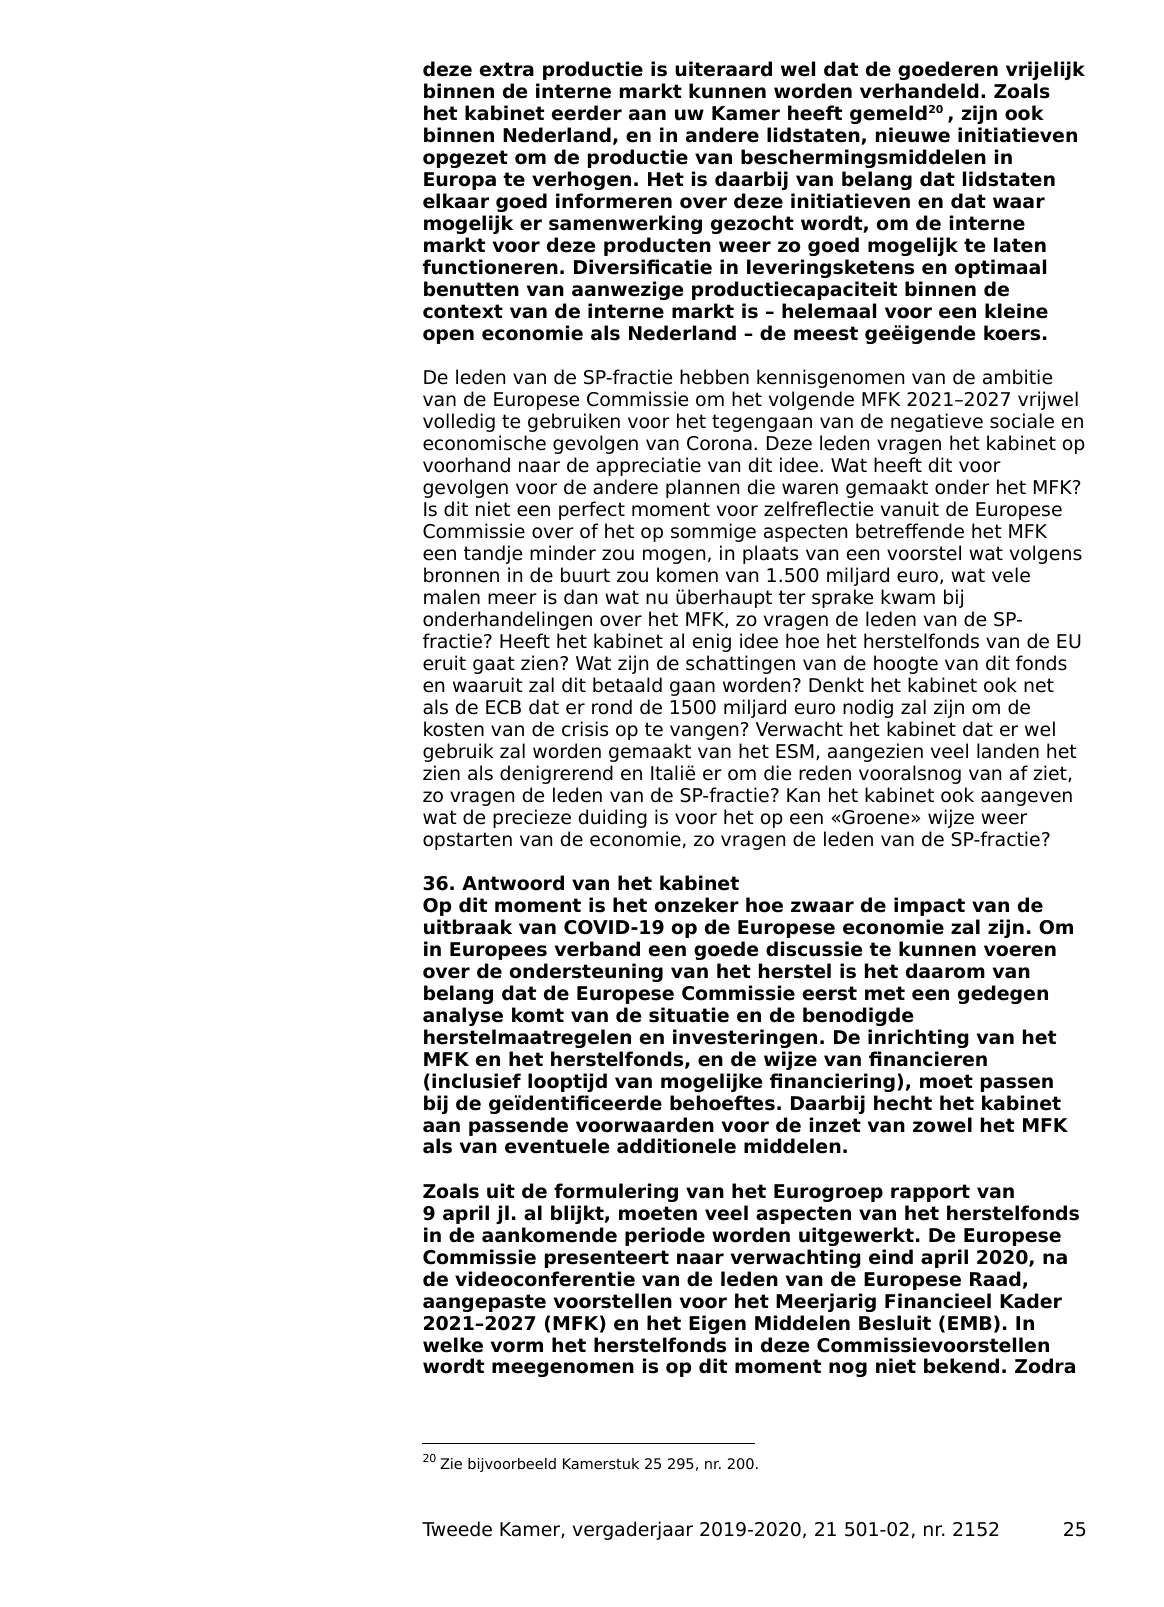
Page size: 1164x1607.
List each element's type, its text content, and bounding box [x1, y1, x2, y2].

text Zie bijvoorbeeld Kamerstuk 25 295, nr. 200. [422, 1452, 1087, 1474]
text deze extra productie is uiteraard wel dat de goederen vrijelijk binnen de interne markt kunnen worden verhandeld. Zoals het kabinet eerder aan uw Kamer heeft gemeld, zijn ook binnen Nederland, en in andere lidstaten, nieuwe initiatieven opgezet om de productie van beschermingsmiddelen in Europa te verhogen. Het is daarbij van belang dat lidstaten elkaar goed informeren over deze initiatieven en dat waar mogelijk er samenwerking gezocht wordt, om de interne markt voor deze producten weer zo goed mogelijk te laten functioneren. Diversificatie in leveringsketens en optimaal benutten van aanwezige productiecapaciteit binnen de context van de interne markt is – helemaal voor een kleine open economie als Nederland – de meest geëigende koers. [422, 59, 1087, 345]
text Op dit moment is het onzeker hoe zwaar de impact van de uitbraak van COVID-19 op de Europese economie zal zijn. Om in Europees verband een goede discussie te kunnen voeren over de ondersteuning van het herstel is het daarom van belang dat de Europese Commissie eerst met een gedegen analyse komt van de situatie en de benodigde herstelmaatregelen en investeringen. De inrichting van het MFK en het herstelfonds, en de wijze van financieren (inclusief looptijd van mogelijke financiering), moet passen bij de geïdentificeerde behoeftes. Daarbij hecht het kabinet aan passende voorwaarden voor de inzet van zowel het MFK als van eventuele additionele middelen. [422, 895, 1087, 1158]
text 36. Antwoord van het kabinet [422, 873, 1087, 895]
text De leden van de SP-fractie hebben kennisgenomen van de ambitie van de Europese Commissie om het volgende MFK 2021–2027 vrijwel volledig te gebruiken voor het tegengaan van de negatieve sociale en economische gevolgen van Corona. Deze leden vragen het kabinet op voorhand naar de appreciatie van dit idee. Wat heeft dit voor gevolgen voor de andere plannen die waren gemaakt onder het MFK? Is dit niet een perfect moment voor zelfreflectie vanuit de Europese Commissie over of het op sommige aspecten betreffende het MFK een tandje minder zou mogen, in plaats van een voorstel wat volgens bronnen in de buurt zou komen van 1.500 miljard euro, wat vele malen meer is dan wat nu überhaupt ter sprake kwam bij onderhandelingen over het MFK, zo vragen de leden van de SP-fractie? Heeft het kabinet al enig idee hoe het herstelfonds van de EU eruit gaat zien? Wat zijn de schattingen van de hoogte van dit fonds en waaruit zal dit betaald gaan worden? Denkt het kabinet ook net als de ECB dat er rond de 1500 miljard euro nodig zal zijn om de kosten van de crisis op te vangen? Verwacht het kabinet dat er wel gebruik zal worden gemaakt van het ESM, aangezien veel landen het zien als denigrerend en Italië er om die reden vooralsnog van af ziet, zo vragen de leden van de SP-fractie? Kan het kabinet ook aangeven wat de precieze duiding is voor het op een «Groene» wijze weer opstarten van de economie, zo vragen de leden van de SP-fractie? [422, 367, 1087, 851]
text Zoals uit de formulering van het Eurogroep rapport van 9 april jl. al blijkt, moeten veel aspecten van het herstelfonds in de aankomende periode worden uitgewerkt. De Europese Commissie presenteert naar verwachting eind april 2020, na de videoconferentie van de leden van de Europese Raad, aangepaste voorstellen voor het Meerjarig Financieel Kader 2021–2027 (MFK) en het Eigen Middelen Besluit (EMB). In welke vorm het herstelfonds in deze Commissievoorstellen wordt meegenomen is op dit moment nog niet bekend. Zodra [422, 1181, 1087, 1378]
